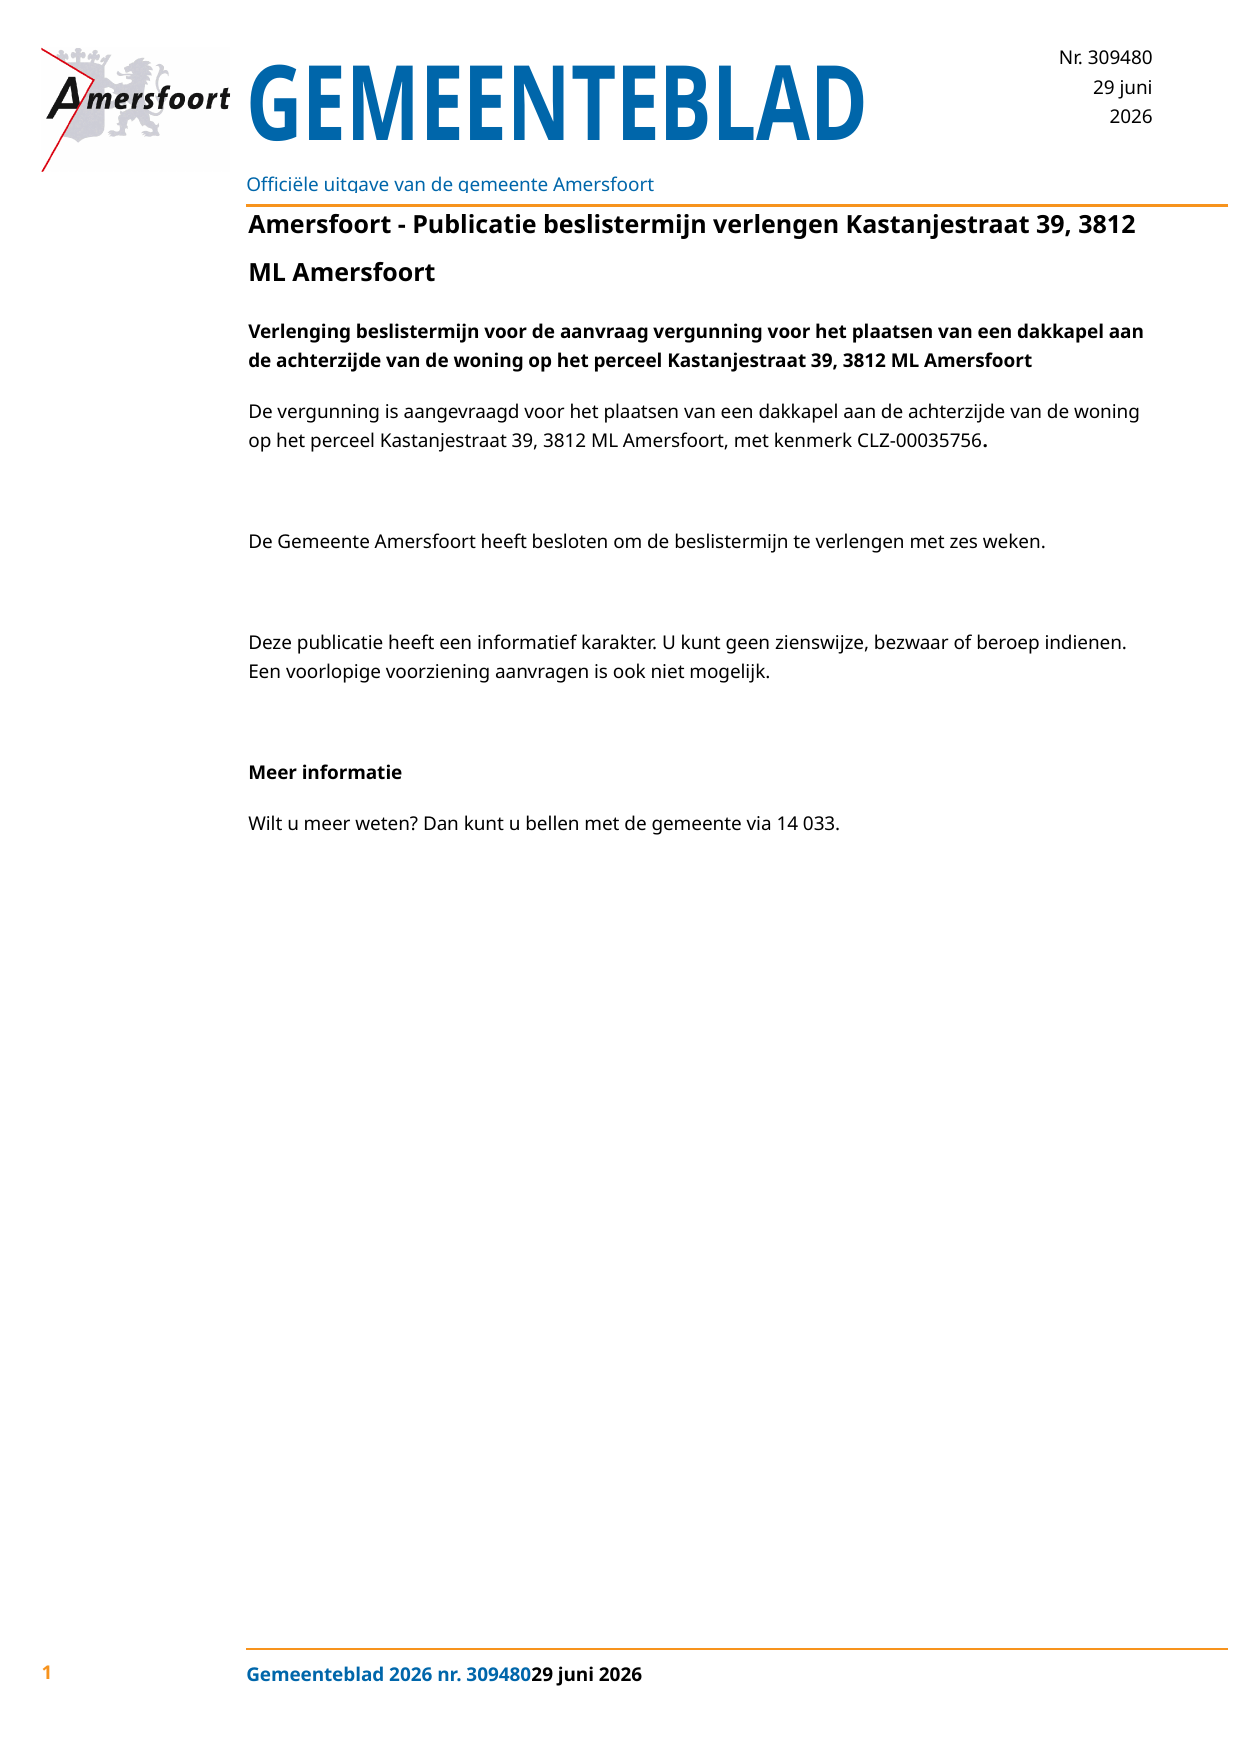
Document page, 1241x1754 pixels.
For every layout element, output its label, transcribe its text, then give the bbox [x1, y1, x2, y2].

text Verlenging beslistermijn voor de aanvraag vergunning voor het plaatsen van een dakkapel aan de achterzijde van de woning op het perceel Kastanjestraat 39, 3812 ML Amersfoort [248, 318, 1152, 373]
picture [41, 47, 231, 172]
text Meer informatie [248, 759, 1152, 785]
text Deze publicatie heeft een informatief karakter. U kunt geen zienswijze, bezwaar of beroep indienen. Een voorlopige voorziening aanvragen is ook niet mogelijk. [248, 629, 1152, 684]
text Amersfoort - Publicatie beslistermijn verlengen Kastanjestraat 39, 3812 ML Amersfoort [248, 207, 1152, 288]
text Wilt u meer weten? Dan kunt u bellen met de gemeente via 14 033. [248, 810, 1152, 836]
text De Gemeente Amersfoort heeft besloten om de beslistermijn te verlengen met zes weken. [248, 528, 1152, 554]
text De vergunning is aangevraagd voor het plaatsen van een dakkapel aan de achterzijde van de woning op het perceel Kastanjestraat 39, 3812 ML Amersfoort, met kenmerk CLZ-00035756. [248, 398, 1152, 453]
